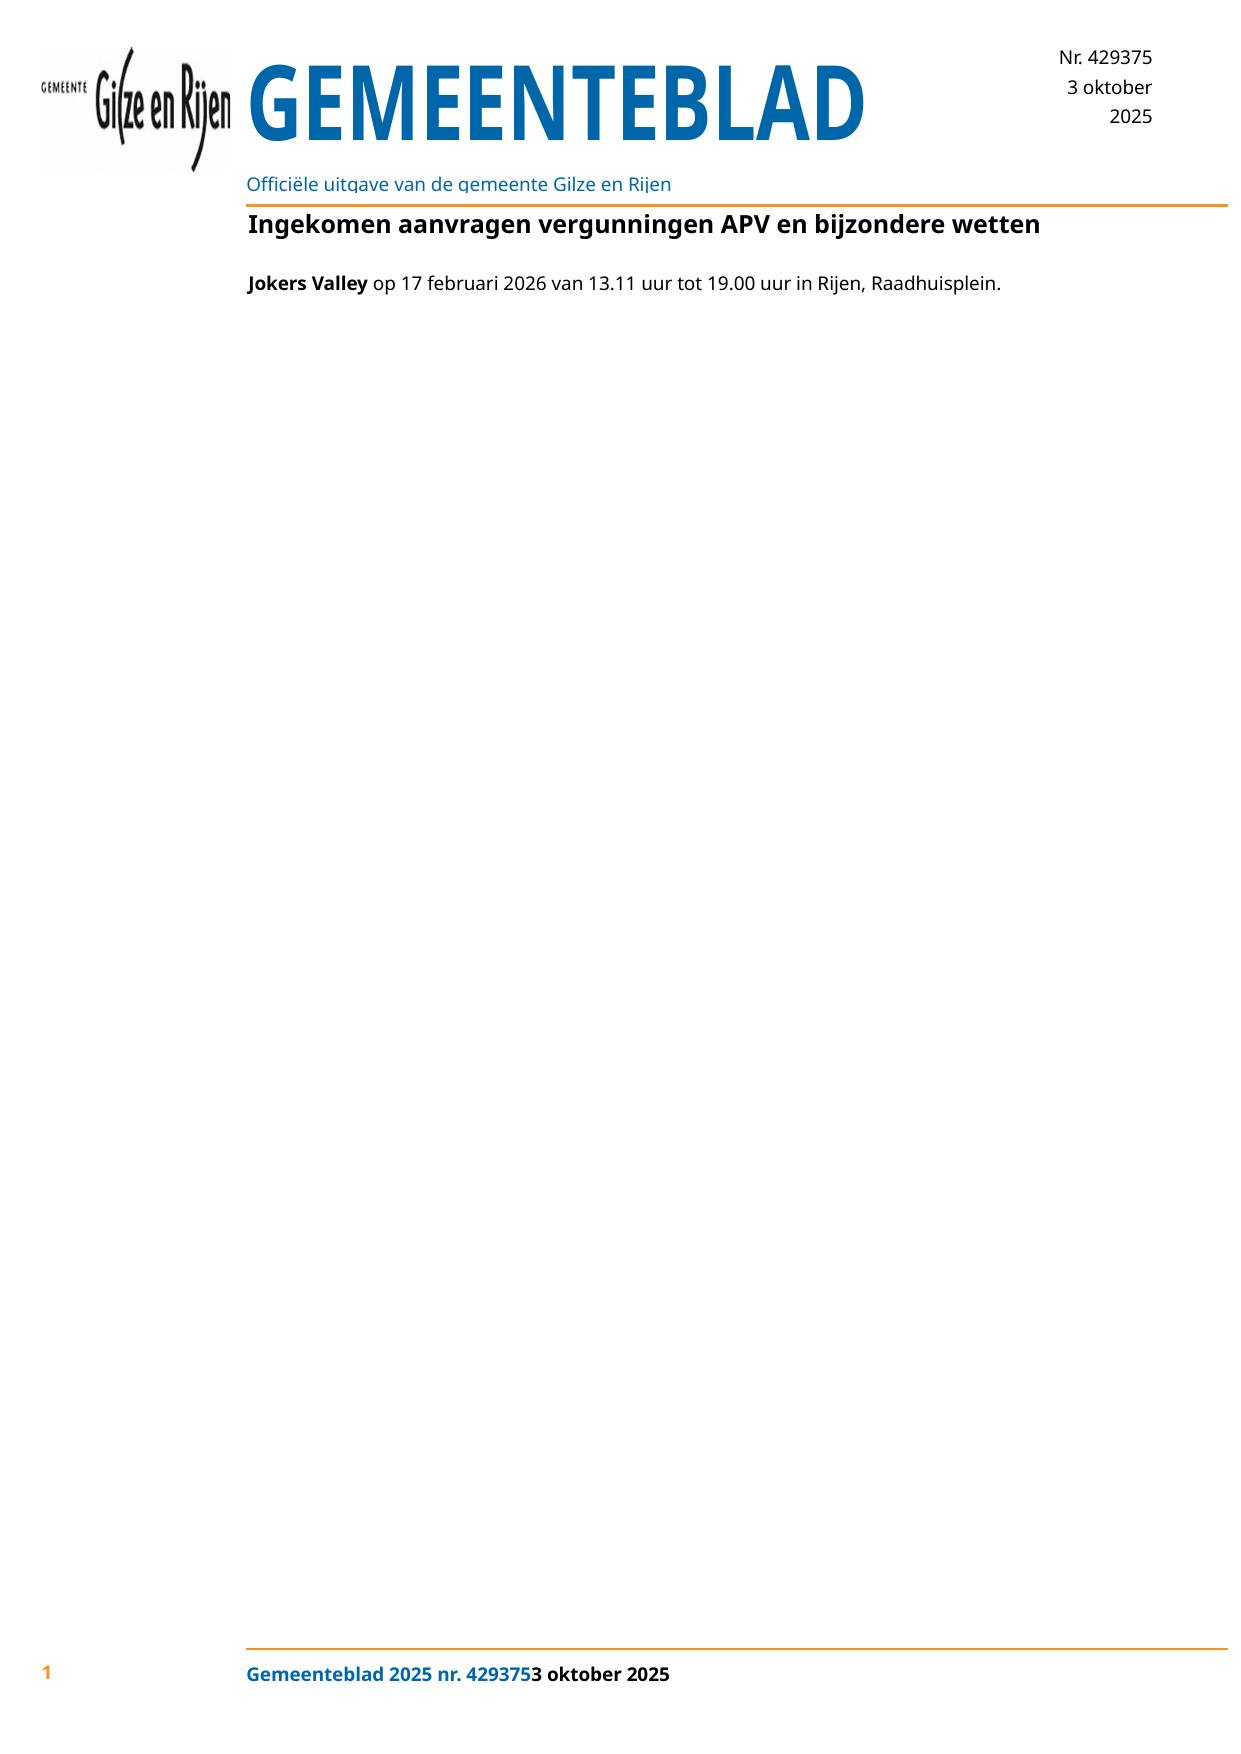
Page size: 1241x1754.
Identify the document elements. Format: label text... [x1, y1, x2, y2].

picture [41, 47, 231, 172]
text Jokers Valley op 17 februari 2026 van 13.11 uur tot 19.00 uur in Rijen, Raadhuisplein. [248, 270, 1152, 296]
text Ingekomen aanvragen vergunningen APV en bijzondere wetten [248, 207, 1152, 241]
